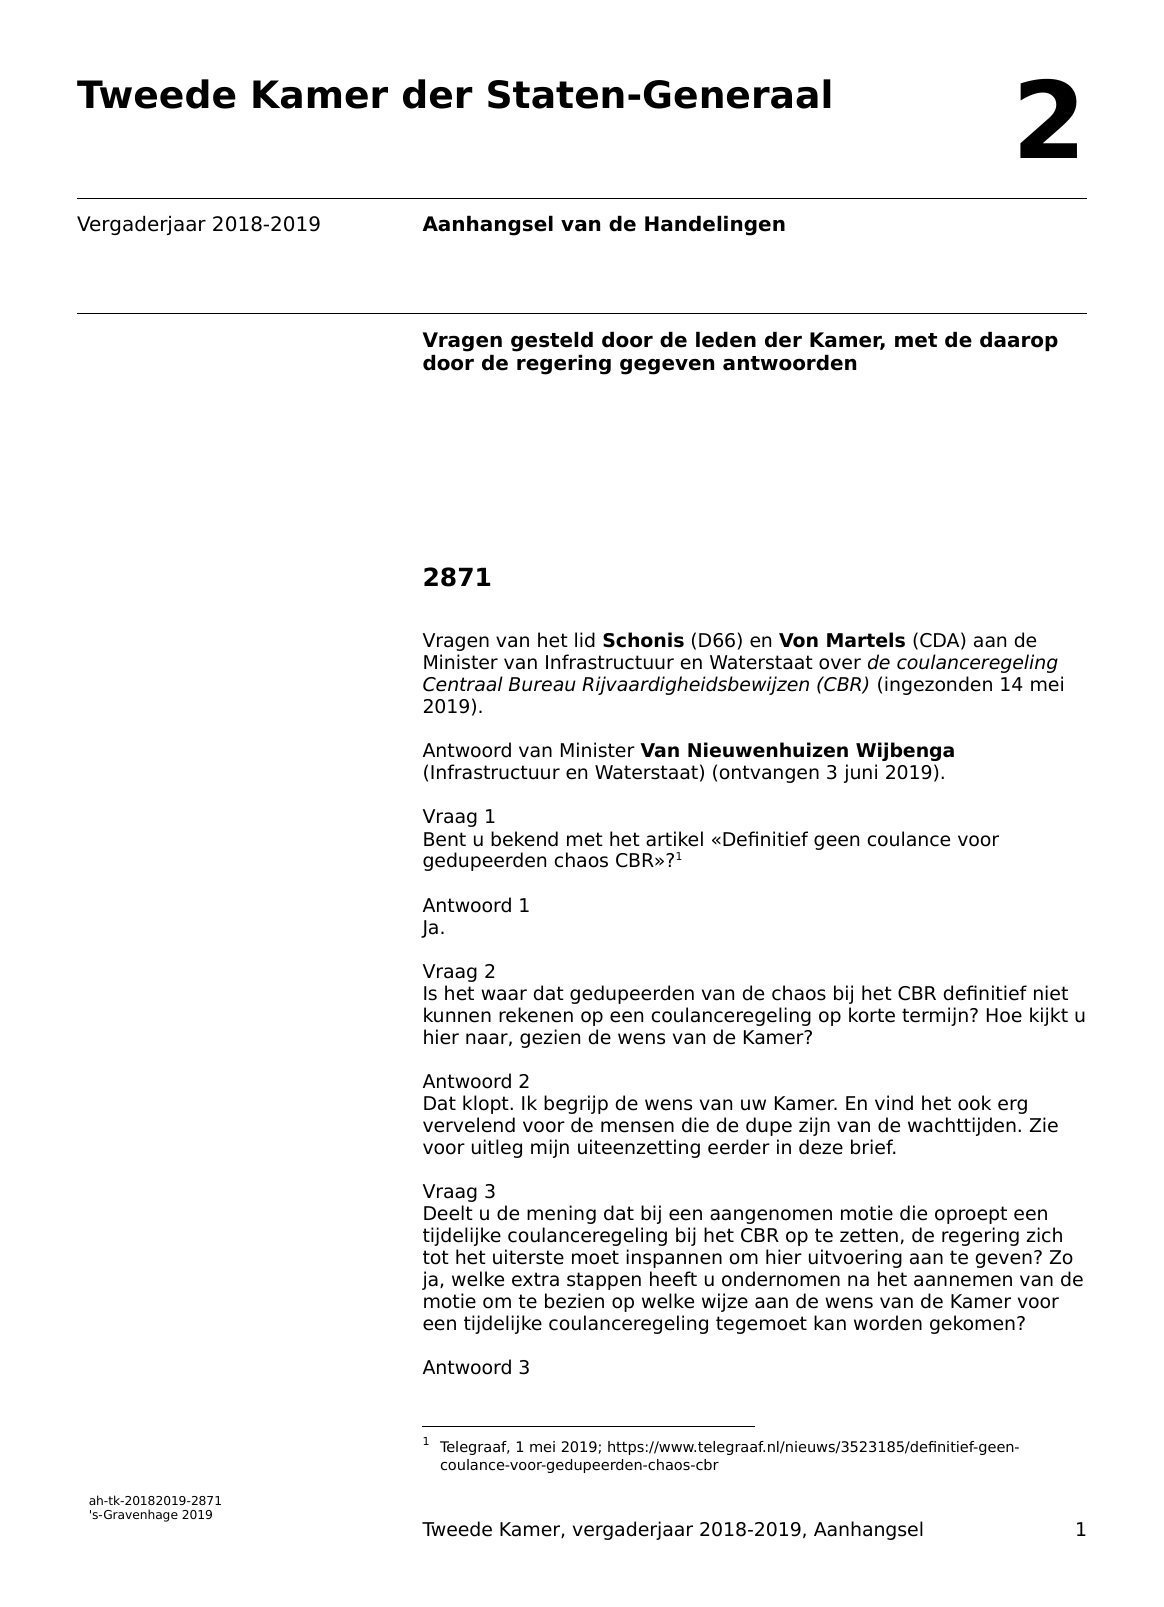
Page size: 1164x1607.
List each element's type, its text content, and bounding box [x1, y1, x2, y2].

text Vragen van het lid Schonis (D66) en Von Martels (CDA) aan de Minister van Infrastructuur en Waterstaat over de coulanceregeling Centraal Bureau Rijvaardigheidsbewijzen (CBR) (ingezonden 14 mei 2019). [422, 630, 1087, 718]
text Dat klopt. Ik begrijp de wens van uw Kamer. En vind het ook erg vervelend voor de mensen die de dupe zijn van de wachttijden. Zie voor uitleg mijn uiteenzetting eerder in deze brief. [422, 1093, 1087, 1159]
table_header Tweede Kamer der Staten-Generaal [77, 59, 886, 198]
table_cell [77, 314, 422, 375]
table_cell Vergaderjaar 2018-2019 [77, 199, 422, 313]
text Antwoord van Minister Van Nieuwenhuizen Wijbenga (Infrastructuur en Waterstaat) (ontvangen 3 juni 2019). [422, 740, 1087, 784]
text Vraag 3 [422, 1181, 1087, 1203]
table_cell Vragen gesteld door de leden der Kamer, met de daarop door de regering gegeven antwoorden [422, 314, 1087, 375]
text Telegraaf, 1 mei 2019; https://www.telegraaf.nl/nieuws/3523185/definitief-geen-coulance-voor-gedupeerden-chaos-cbr [422, 1435, 1087, 1474]
text 2871 [422, 563, 1087, 592]
text Antwoord 1 [422, 894, 1087, 917]
text Vraag 1 [422, 806, 1087, 828]
text Vraag 2 [422, 961, 1087, 983]
text Deelt u de mening dat bij een aangenomen motie die oproept een tijdelijke coulanceregeling bij het CBR op te zetten, de regering zich tot het uiterste moet inspannen om hier uitvoering aan te geven? Zo ja, welke extra stappen heeft u ondernomen na het aannemen van de motie om te bezien op welke wijze aan de wens van de Kamer voor een tijdelijke coulanceregeling tegemoet kan worden gekomen? [422, 1203, 1087, 1335]
text Is het waar dat gedupeerden van de chaos bij het CBR definitief niet kunnen rekenen op een coulanceregeling op korte termijn? Hoe kijkt u hier naar, gezien de wens van de Kamer? [422, 983, 1087, 1049]
table_header 2 [886, 59, 1087, 198]
text 's-Gravenhage 2019 [88, 1508, 323, 1522]
text Antwoord 2 [422, 1071, 1087, 1093]
text Antwoord 3 [422, 1357, 1087, 1379]
text Ja. [422, 917, 1087, 938]
text ah-tk-20182019-2871 [88, 1494, 323, 1508]
text Bent u bekend met het artikel «Definitief geen coulance voor gedupeerden chaos CBR»? [422, 828, 1087, 872]
table_cell Aanhangsel van de Handelingen [422, 199, 1087, 313]
